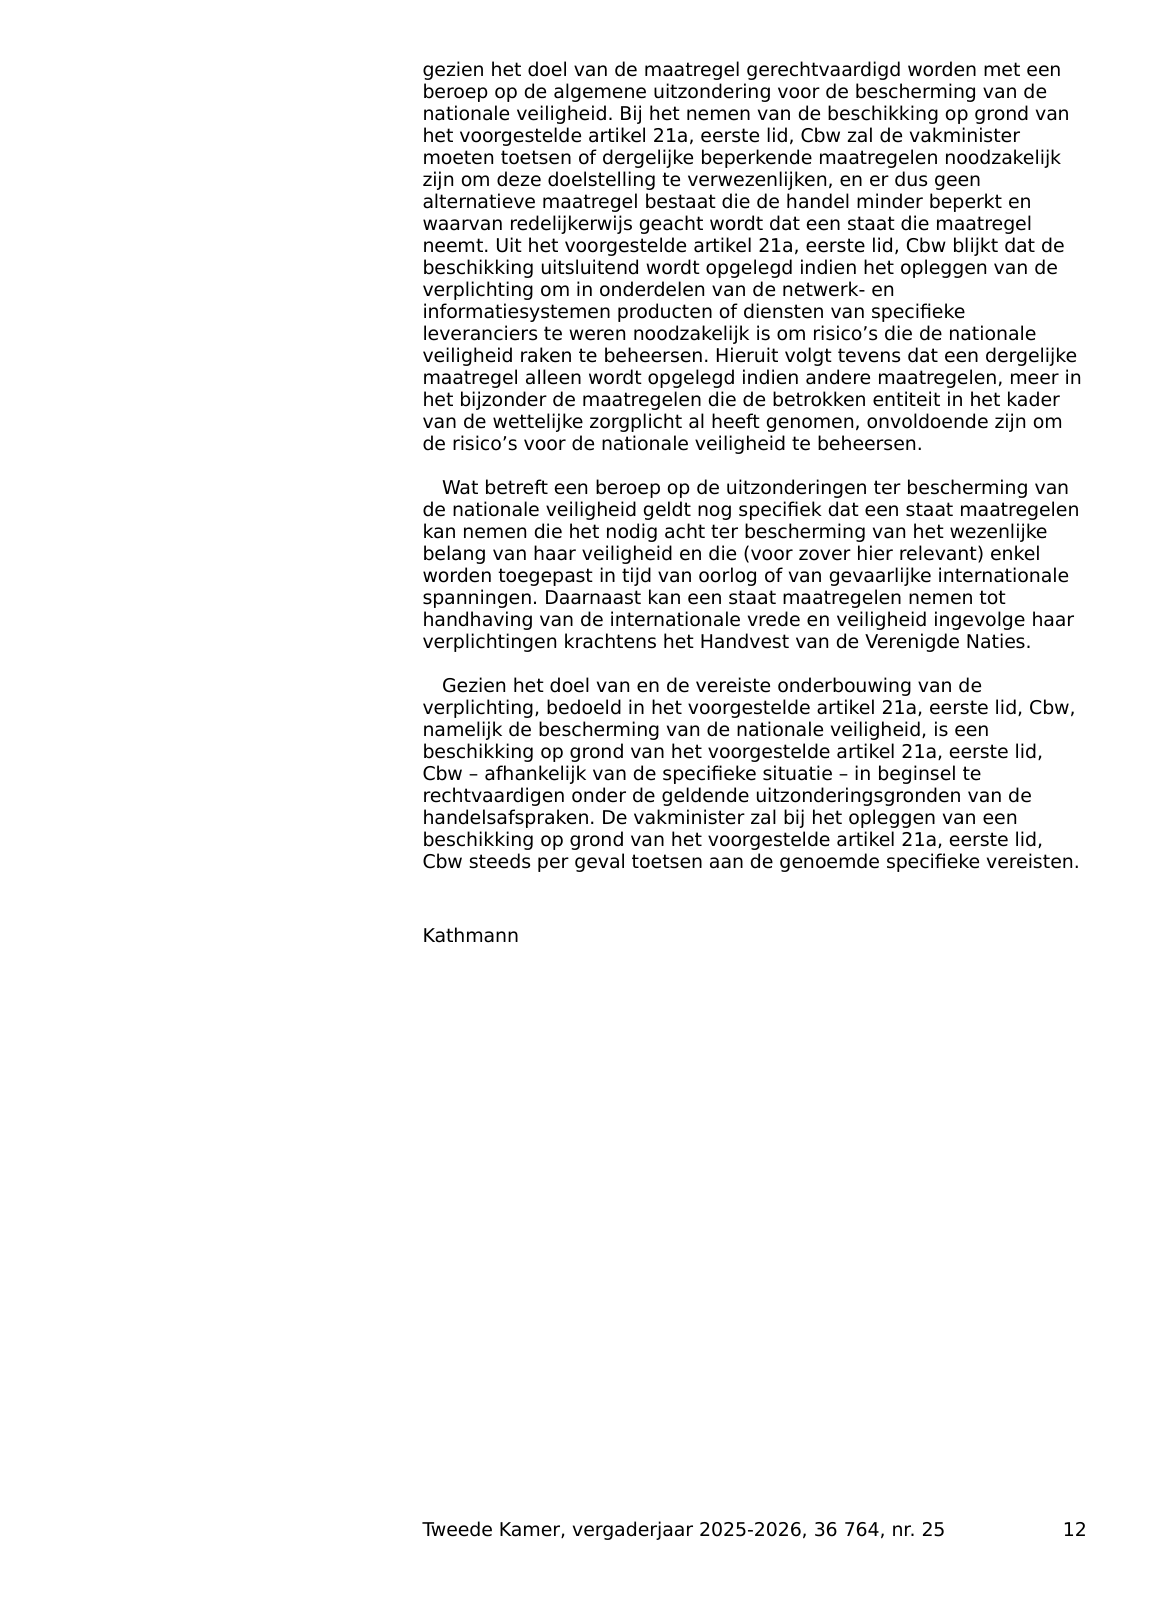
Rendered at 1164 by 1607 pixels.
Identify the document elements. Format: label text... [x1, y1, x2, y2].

text gezien het doel van de maatregel gerechtvaardigd worden met een beroep op de algemene uitzondering voor de bescherming van de nationale veiligheid. Bij het nemen van de beschikking op grond van het voorgestelde artikel 21a, eerste lid, Cbw zal de vakminister moeten toetsen of dergelijke beperkende maatregelen noodzakelijk zijn om deze doelstelling te verwezenlijken, en er dus geen alternatieve maatregel bestaat die de handel minder beperkt en waarvan redelijkerwijs geacht wordt dat een staat die maatregel neemt. Uit het voorgestelde artikel 21a, eerste lid, Cbw blijkt dat de beschikking uitsluitend wordt opgelegd indien het opleggen van de verplichting om in onderdelen van de netwerk- en informatiesystemen producten of diensten van specifieke leveranciers te weren noodzakelijk is om risico’s die de nationale veiligheid raken te beheersen. Hieruit volgt tevens dat een dergelijke maatregel alleen wordt opgelegd indien andere maatregelen, meer in het bijzonder de maatregelen die de betrokken entiteit in het kader van de wettelijke zorgplicht al heeft genomen, onvoldoende zijn om de risico’s voor de nationale veiligheid te beheersen. [422, 59, 1087, 455]
text Wat betreft een beroep op de uitzonderingen ter bescherming van de nationale veiligheid geldt nog specifiek dat een staat maatregelen kan nemen die het nodig acht ter bescherming van het wezenlijke belang van haar veiligheid en die (voor zover hier relevant) enkel worden toegepast in tijd van oorlog of van gevaarlijke internationale spanningen. Daarnaast kan een staat maatregelen nemen tot handhaving van de internationale vrede en veiligheid ingevolge haar verplichtingen krachtens het Handvest van de Verenigde Naties. [422, 477, 1087, 653]
text Gezien het doel van en de vereiste onderbouwing van de verplichting, bedoeld in het voorgestelde artikel 21a, eerste lid, Cbw, namelijk de bescherming van de nationale veiligheid, is een beschikking op grond van het voorgestelde artikel 21a, eerste lid, Cbw – afhankelijk van de specifieke situatie – in beginsel te rechtvaardigen onder de geldende uitzonderingsgronden van de handelsafspraken. De vakminister zal bij het opleggen van een beschikking op grond van het voorgestelde artikel 21a, eerste lid, Cbw steeds per geval toetsen aan de genoemde specifieke vereisten. [422, 675, 1087, 873]
text Kathmann [422, 903, 1087, 947]
